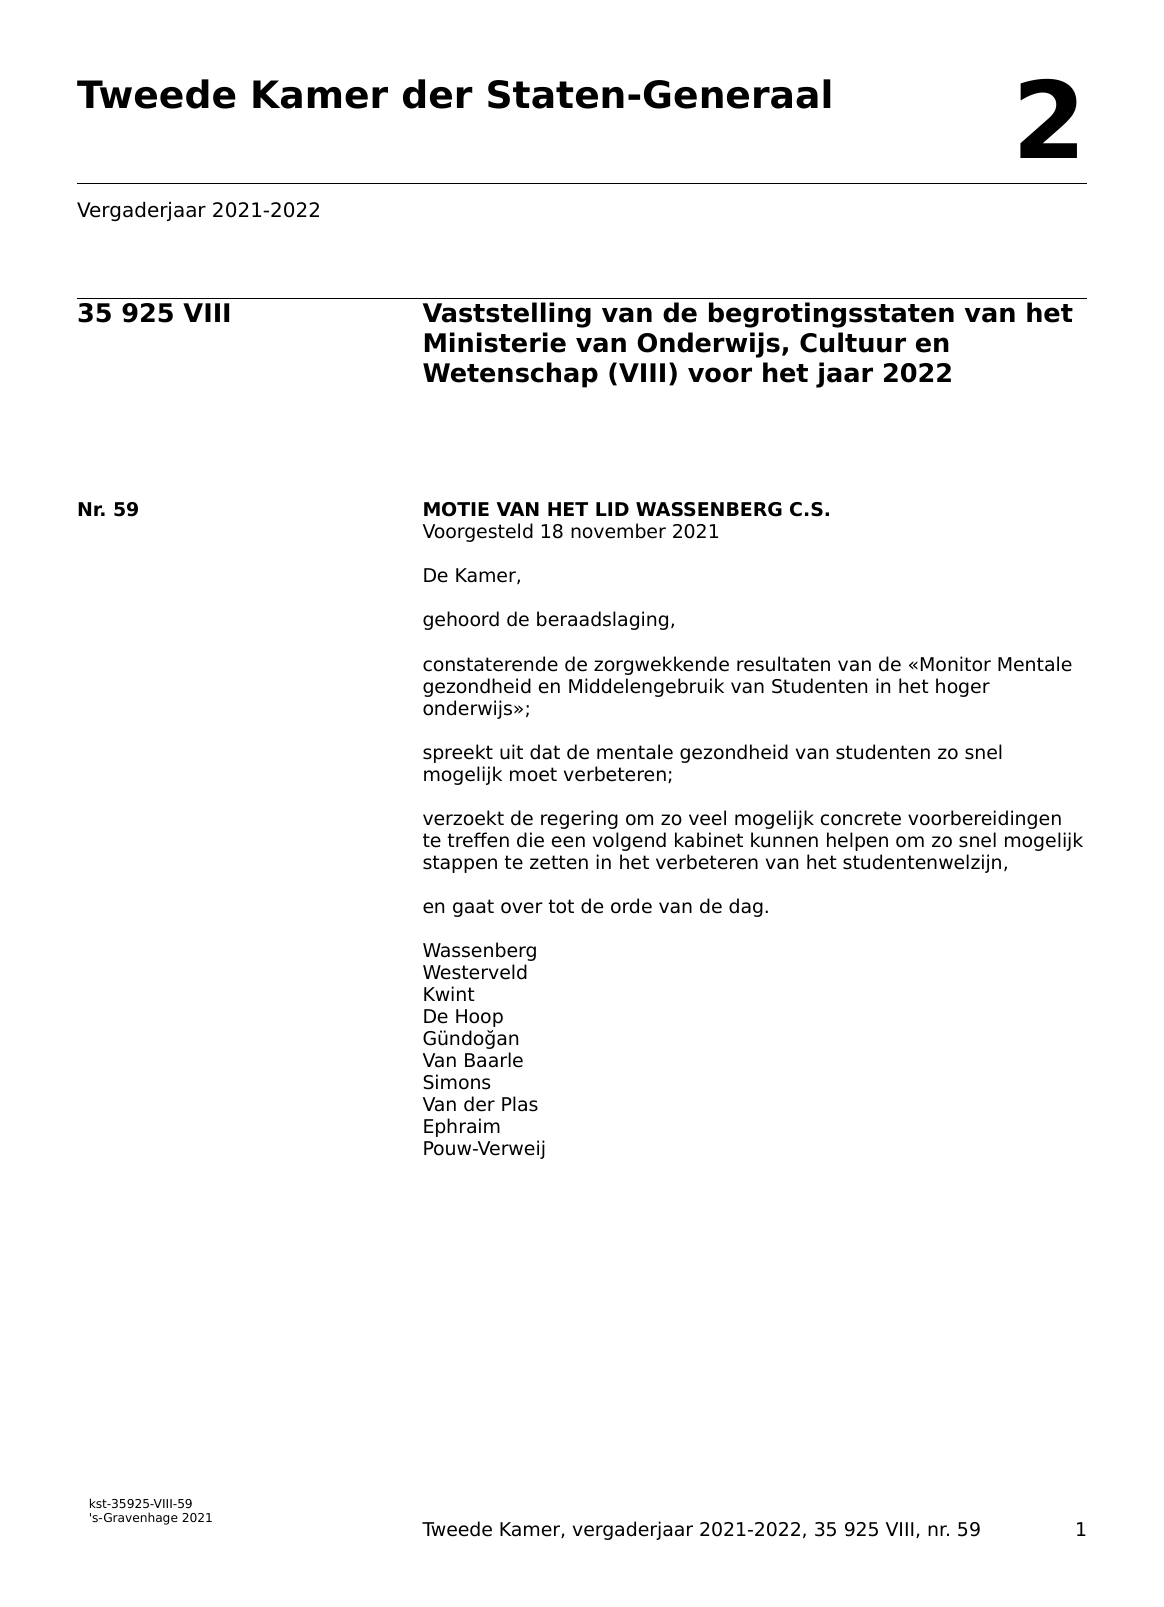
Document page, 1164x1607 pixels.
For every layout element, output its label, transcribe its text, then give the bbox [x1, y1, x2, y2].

table_cell Vergaderjaar 2021-2022 [77, 184, 1087, 298]
text Voorgesteld 18 november 2021 [422, 521, 1087, 543]
text Van Baarle [422, 1050, 1087, 1072]
subtitle 35 925 VIII Vaststelling van de begrotingsstaten van het Ministerie van Onderwijs, Cultuur en Wetenschap (VIII) voor het jaar 2022 [77, 299, 1087, 388]
text verzoekt de regering om zo veel mogelijk concrete voorbereidingen te treffen die een volgend kabinet kunnen helpen om zo snel mogelijk stappen te zetten in het verbeteren van het studentenwelzijn, [422, 808, 1087, 874]
text spreekt uit dat de mentale gezondheid van studenten zo snel mogelijk moet verbeteren; [422, 742, 1087, 786]
text De Kamer, [422, 565, 1087, 587]
text kst-35925-VIII-59 [88, 1497, 323, 1511]
text Van der Plas [422, 1094, 1087, 1116]
text De Hoop [422, 1006, 1087, 1028]
text Wassenberg [422, 940, 1087, 962]
text Ephraim [422, 1116, 1087, 1138]
table_header Tweede Kamer der Staten-Generaal [77, 59, 886, 183]
text Kwint [422, 984, 1087, 1006]
text Simons [422, 1072, 1087, 1094]
text en gaat over tot de orde van de dag. [422, 896, 1087, 918]
text Westerveld [422, 962, 1087, 984]
text 's-Gravenhage 2021 [88, 1511, 323, 1525]
text Gündoğan [422, 1028, 1087, 1050]
text gehoord de beraadslaging, [422, 609, 1087, 631]
subtitle Nr. 59 MOTIE VAN HET LID WASSENBERG C.S. [77, 499, 1087, 521]
text constaterende de zorgwekkende resultaten van de «Monitor Mentale gezondheid en Middelengebruik van Studenten in het hoger onderwijs»; [422, 653, 1087, 719]
table_header 2 [886, 59, 1087, 183]
text Pouw-Verweij [422, 1138, 1087, 1160]
